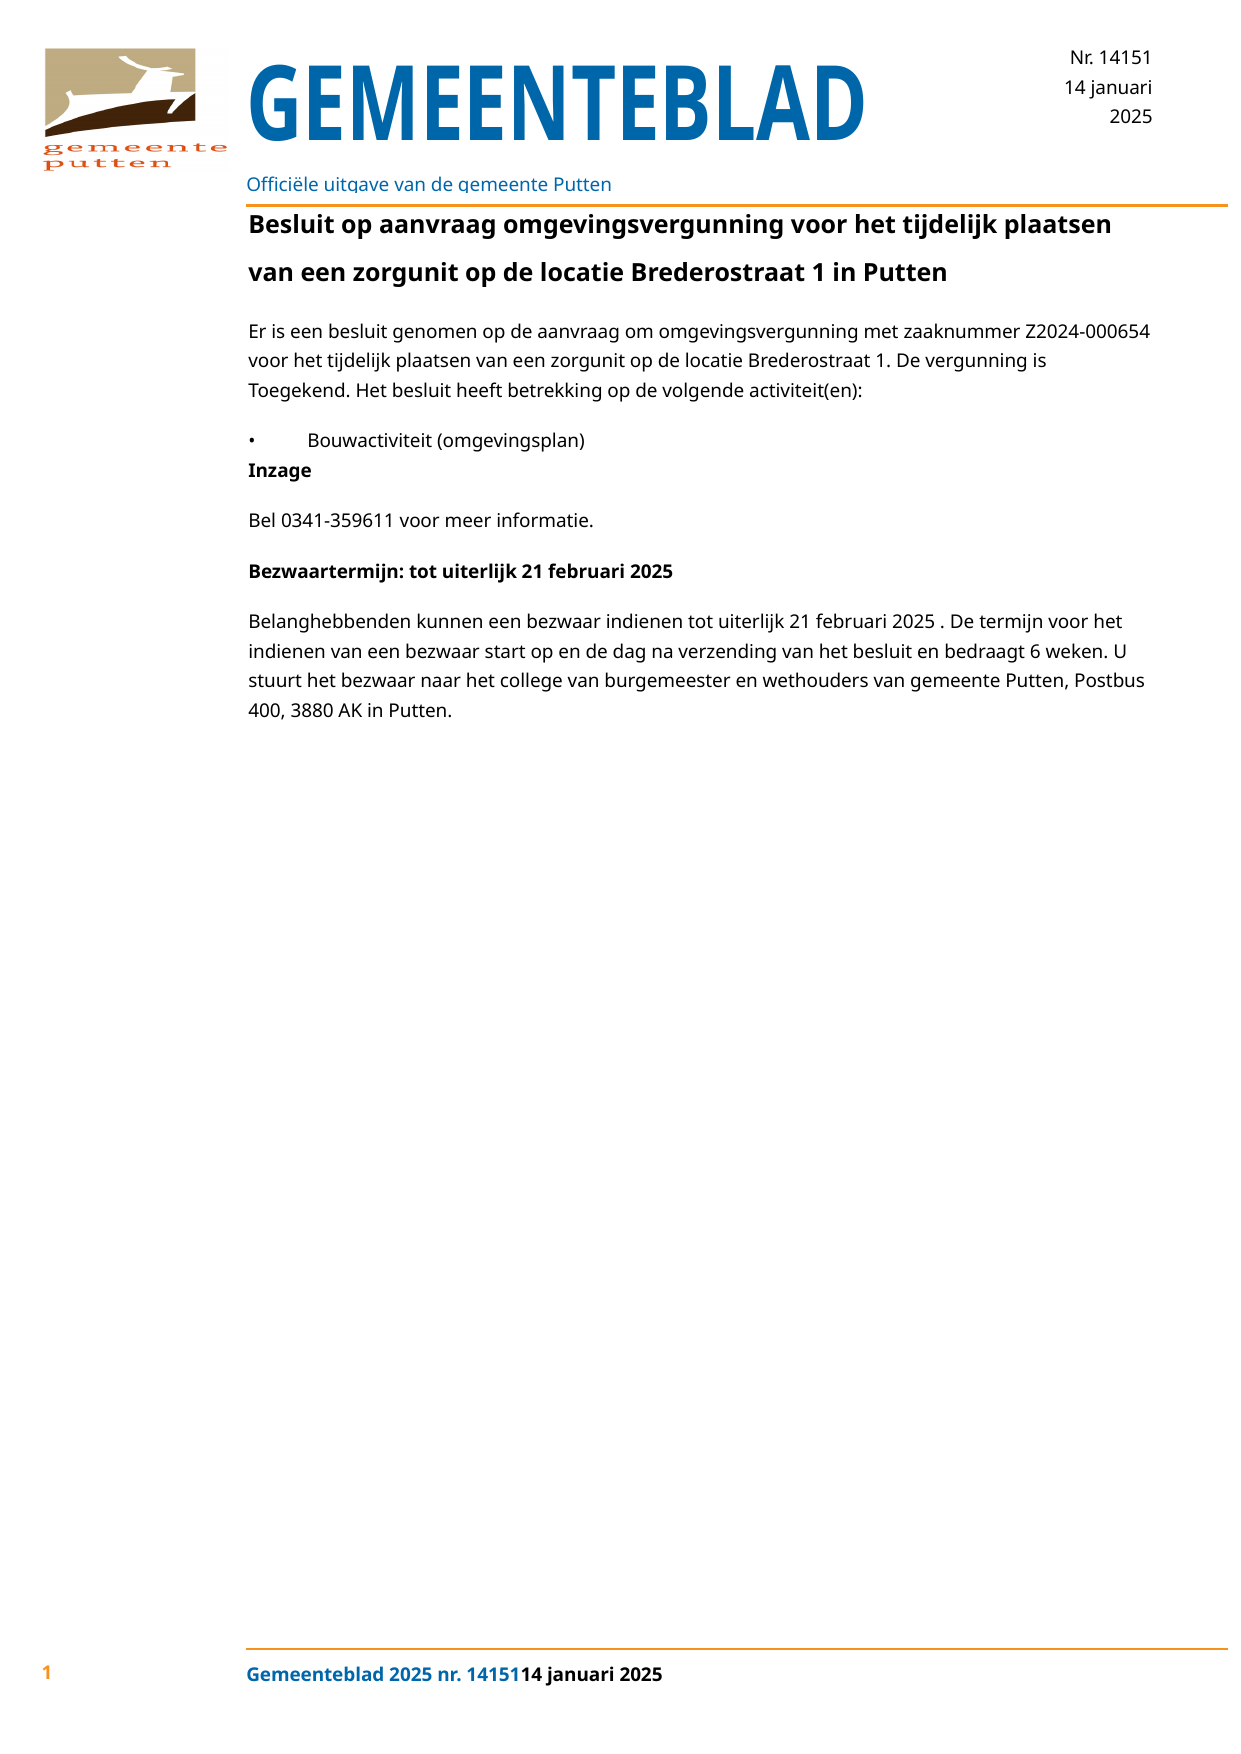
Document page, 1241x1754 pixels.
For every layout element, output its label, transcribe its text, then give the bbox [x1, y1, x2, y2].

text Belanghebbenden kunnen een bezwaar indienen tot uiterlijk 21 februari 2025 . De termijn voor het indienen van een bezwaar start op en de dag na verzending van het besluit en bedraagt 6 weken. U stuurt het bezwaar naar het college van burgemeester en wethouders van gemeente Putten, Postbus 400, 3880 AK in Putten. [248, 608, 1152, 723]
picture [41, 47, 231, 172]
text Inzage [248, 457, 1152, 483]
text Bel 0341-359611 voor meer informatie. [248, 507, 1152, 533]
list Bouwactiviteit (omgevingsplan) [248, 427, 1152, 453]
text Bezwaartermijn: tot uiterlijk 21 februari 2025 [248, 558, 1152, 584]
text Er is een besluit genomen op de aanvraag om omgevingsvergunning met zaaknummer Z2024-000654 voor het tijdelijk plaatsen van een zorgunit op de locatie Brederostraat 1. De vergunning is Toegekend. Het besluit heeft betrekking op de volgende activiteit(en): [248, 318, 1152, 403]
text Besluit op aanvraag omgevingsvergunning voor het tijdelijk plaatsen van een zorgunit op de locatie Brederostraat 1 in Putten [248, 207, 1152, 288]
